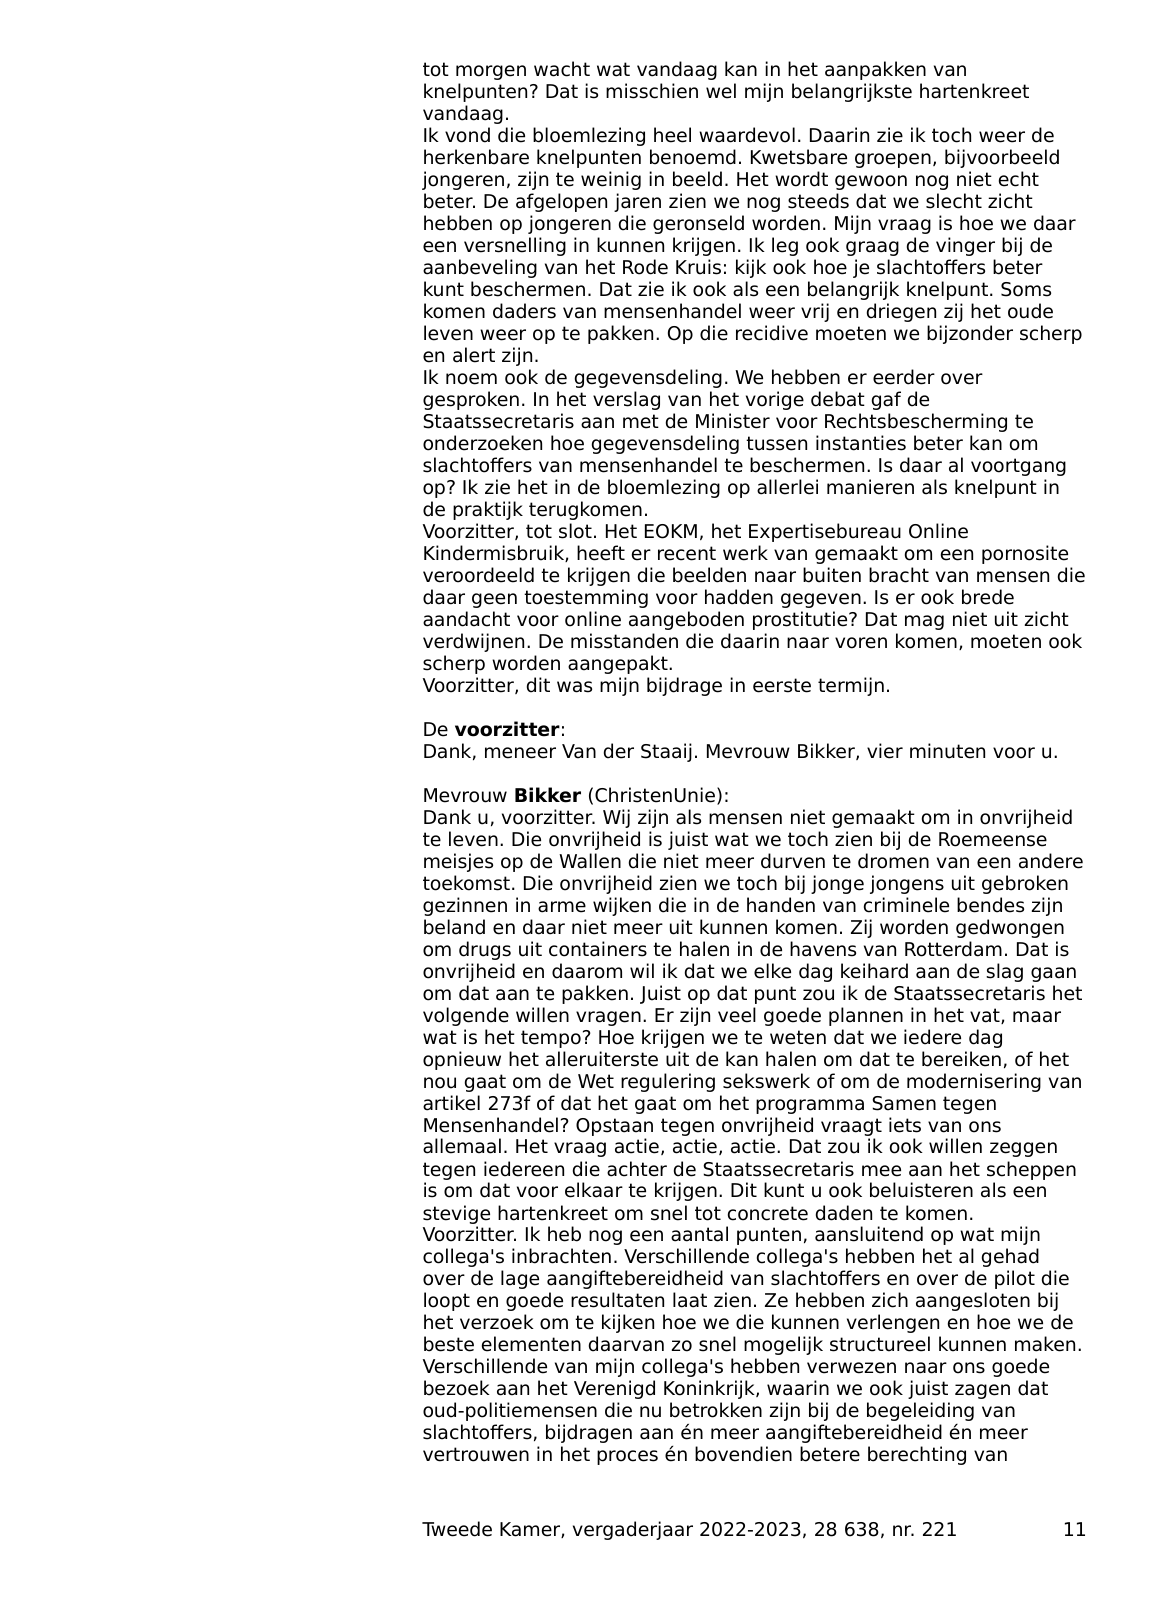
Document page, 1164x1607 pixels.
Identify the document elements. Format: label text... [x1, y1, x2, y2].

text Ik noem ook de gegevensdeling. We hebben er eerder over gesproken. In het verslag van het vorige debat gaf de Staatssecretaris aan met de Minister voor Rechtsbescherming te onderzoeken hoe gegevensdeling tussen instanties beter kan om slachtoffers van mensenhandel te beschermen. Is daar al voortgang op? Ik zie het in de bloemlezing op allerlei manieren als knelpunt in de praktijk terugkomen. [422, 367, 1087, 521]
text Voorzitter, dit was mijn bijdrage in eerste termijn. [422, 674, 1087, 696]
text tot morgen wacht wat vandaag kan in het aanpakken van knelpunten? Dat is misschien wel mijn belangrijkste hartenkreet vandaag. [422, 59, 1087, 125]
text Voorzitter. Ik heb nog een aantal punten, aansluitend op wat mijn collega's inbrachten. Verschillende collega's hebben het al gehad over de lage aangiftebereidheid van slachtoffers en over de pilot die loopt en goede resultaten laat zien. Ze hebben zich aangesloten bij het verzoek om te kijken hoe we die kunnen verlengen en hoe we de beste elementen daarvan zo snel mogelijk structureel kunnen maken. Verschillende van mijn collega's hebben verwezen naar ons goede bezoek aan het Verenigd Koninkrijk, waarin we ook juist zagen dat oud-politiemensen die nu betrokken zijn bij de begeleiding van slachtoffers, bijdragen aan én meer aangiftebereidheid én meer vertrouwen in het proces én bovendien betere berechting van [422, 1224, 1087, 1466]
text Mevrouw Bikker (ChristenUnie): [422, 785, 1087, 807]
text Dank, meneer Van der Staaij. Mevrouw Bikker, vier minuten voor u. [422, 741, 1087, 763]
text Voorzitter, tot slot. Het EOKM, het Expertisebureau Online Kindermisbruik, heeft er recent werk van gemaakt om een pornosite veroordeeld te krijgen die beelden naar buiten bracht van mensen die daar geen toestemming voor hadden gegeven. Is er ook brede aandacht voor online aangeboden prostitutie? Dat mag niet uit zicht verdwijnen. De misstanden die daarin naar voren komen, moeten ook scherp worden aangepakt. [422, 521, 1087, 674]
text Dank u, voorzitter. Wij zijn als mensen niet gemaakt om in onvrijheid te leven. Die onvrijheid is juist wat we toch zien bij de Roemeense meisjes op de Wallen die niet meer durven te dromen van een andere toekomst. Die onvrijheid zien we toch bij jonge jongens uit gebroken gezinnen in arme wijken die in de handen van criminele bendes zijn beland en daar niet meer uit kunnen komen. Zij worden gedwongen om drugs uit containers te halen in de havens van Rotterdam. Dat is onvrijheid en daarom wil ik dat we elke dag keihard aan de slag gaan om dat aan te pakken. Juist op dat punt zou ik de Staatssecretaris het volgende willen vragen. Er zijn veel goede plannen in het vat, maar wat is het tempo? Hoe krijgen we te weten dat we iedere dag opnieuw het alleruiterste uit de kan halen om dat te bereiken, of het nou gaat om de Wet regulering sekswerk of om de modernisering van artikel 273f of dat het gaat om het programma Samen tegen Mensenhandel? Opstaan tegen onvrijheid vraagt iets van ons allemaal. Het vraag actie, actie, actie. Dat zou ik ook willen zeggen tegen iedereen die achter de Staatssecretaris mee aan het scheppen is om dat voor elkaar te krijgen. Dit kunt u ook beluisteren als een stevige hartenkreet om snel tot concrete daden te komen. [422, 807, 1087, 1224]
text De voorzitter: [422, 719, 1087, 741]
text Ik vond die bloemlezing heel waardevol. Daarin zie ik toch weer de herkenbare knelpunten benoemd. Kwetsbare groepen, bijvoorbeeld jongeren, zijn te weinig in beeld. Het wordt gewoon nog niet echt beter. De afgelopen jaren zien we nog steeds dat we slecht zicht hebben op jongeren die geronseld worden. Mijn vraag is hoe we daar een versnelling in kunnen krijgen. Ik leg ook graag de vinger bij de aanbeveling van het Rode Kruis: kijk ook hoe je slachtoffers beter kunt beschermen. Dat zie ik ook als een belangrijk knelpunt. Soms komen daders van mensenhandel weer vrij en driegen zij het oude leven weer op te pakken. Op die recidive moeten we bijzonder scherp en alert zijn. [422, 125, 1087, 367]
